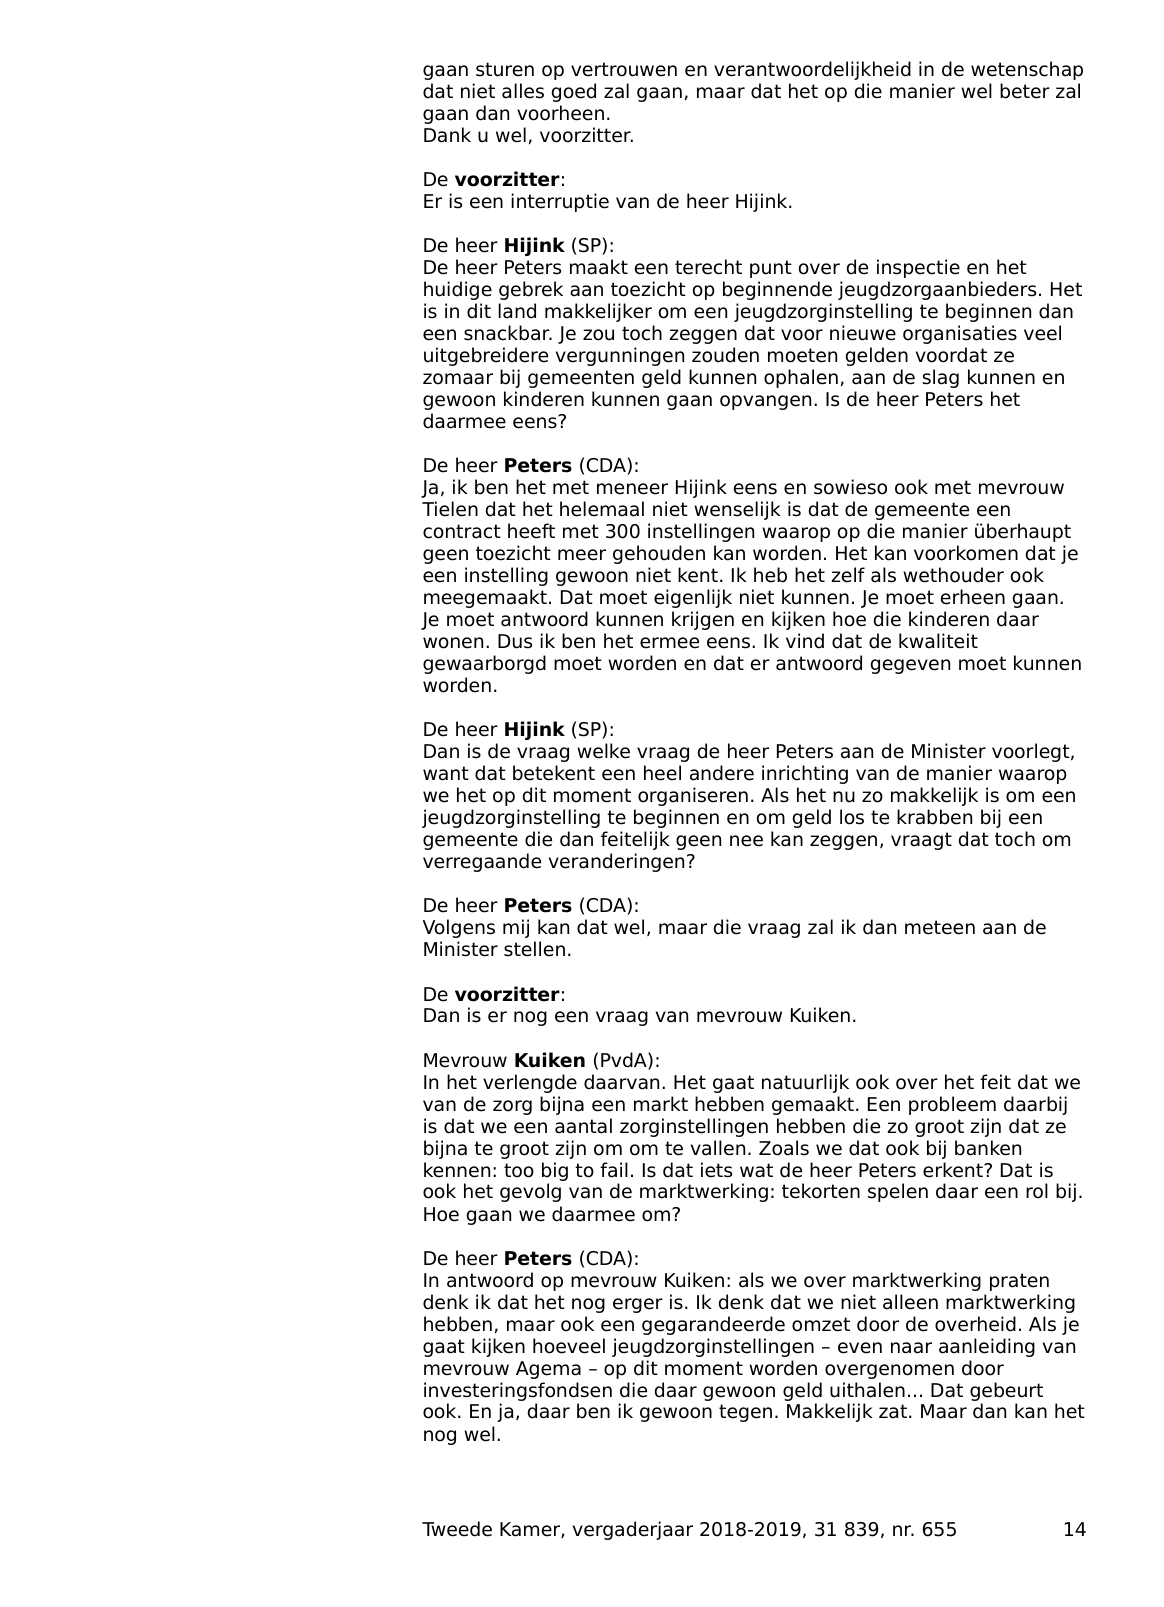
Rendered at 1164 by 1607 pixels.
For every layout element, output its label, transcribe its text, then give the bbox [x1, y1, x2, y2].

text De heer Hijink (SP): [422, 235, 1087, 257]
text Mevrouw Kuiken (PvdA): [422, 1049, 1087, 1072]
text De heer Hijink (SP): [422, 719, 1087, 741]
text De heer Peters (CDA): [422, 455, 1087, 477]
text Er is een interruptie van de heer Hijink. [422, 191, 1087, 213]
text Dan is de vraag welke vraag de heer Peters aan de Minister voorlegt, want dat betekent een heel andere inrichting van de manier waarop we het op dit moment organiseren. Als het nu zo makkelijk is om een jeugdzorginstelling te beginnen en om geld los te krabben bij een gemeente die dan feitelijk geen nee kan zeggen, vraagt dat toch om verregaande veranderingen? [422, 741, 1087, 873]
text De heer Peters (CDA): [422, 895, 1087, 917]
text Dan is er nog een vraag van mevrouw Kuiken. [422, 1005, 1087, 1027]
text Ja, ik ben het met meneer Hijink eens en sowieso ook met mevrouw Tielen dat het helemaal niet wenselijk is dat de gemeente een contract heeft met 300 instellingen waarop op die manier überhaupt geen toezicht meer gehouden kan worden. Het kan voorkomen dat je een instelling gewoon niet kent. Ik heb het zelf als wethouder ook meegemaakt. Dat moet eigenlijk niet kunnen. Je moet erheen gaan. Je moet antwoord kunnen krijgen en kijken hoe die kinderen daar wonen. Dus ik ben het ermee eens. Ik vind dat de kwaliteit gewaarborgd moet worden en dat er antwoord gegeven moet kunnen worden. [422, 477, 1087, 697]
text De voorzitter: [422, 169, 1087, 191]
text In antwoord op mevrouw Kuiken: als we over marktwerking praten denk ik dat het nog erger is. Ik denk dat we niet alleen marktwerking hebben, maar ook een gegarandeerde omzet door de overheid. Als je gaat kijken hoeveel jeugdzorginstellingen – even naar aanleiding van mevrouw Agema – op dit moment worden overgenomen door investeringsfondsen die daar gewoon geld uithalen... Dat gebeurt ook. En ja, daar ben ik gewoon tegen. Makkelijk zat. Maar dan kan het nog wel. [422, 1269, 1087, 1445]
text In het verlengde daarvan. Het gaat natuurlijk ook over het feit dat we van de zorg bijna een markt hebben gemaakt. Een probleem daarbij is dat we een aantal zorginstellingen hebben die zo groot zijn dat ze bijna te groot zijn om om te vallen. Zoals we dat ook bij banken kennen: too big to fail. Is dat iets wat de heer Peters erkent? Dat is ook het gevolg van de marktwerking: tekorten spelen daar een rol bij. Hoe gaan we daarmee om? [422, 1072, 1087, 1225]
text Volgens mij kan dat wel, maar die vraag zal ik dan meteen aan de Minister stellen. [422, 917, 1087, 961]
text De voorzitter: [422, 983, 1087, 1005]
text De heer Peters maakt een terecht punt over de inspectie en het huidige gebrek aan toezicht op beginnende jeugdzorgaanbieders. Het is in dit land makkelijker om een jeugdzorginstelling te beginnen dan een snackbar. Je zou toch zeggen dat voor nieuwe organisaties veel uitgebreidere vergunningen zouden moeten gelden voordat ze zomaar bij gemeenten geld kunnen ophalen, aan de slag kunnen en gewoon kinderen kunnen gaan opvangen. Is de heer Peters het daarmee eens? [422, 257, 1087, 433]
text Dank u wel, voorzitter. [422, 125, 1087, 147]
text gaan sturen op vertrouwen en verantwoordelijkheid in de wetenschap dat niet alles goed zal gaan, maar dat het op die manier wel beter zal gaan dan voorheen. [422, 59, 1087, 125]
text De heer Peters (CDA): [422, 1248, 1087, 1269]
